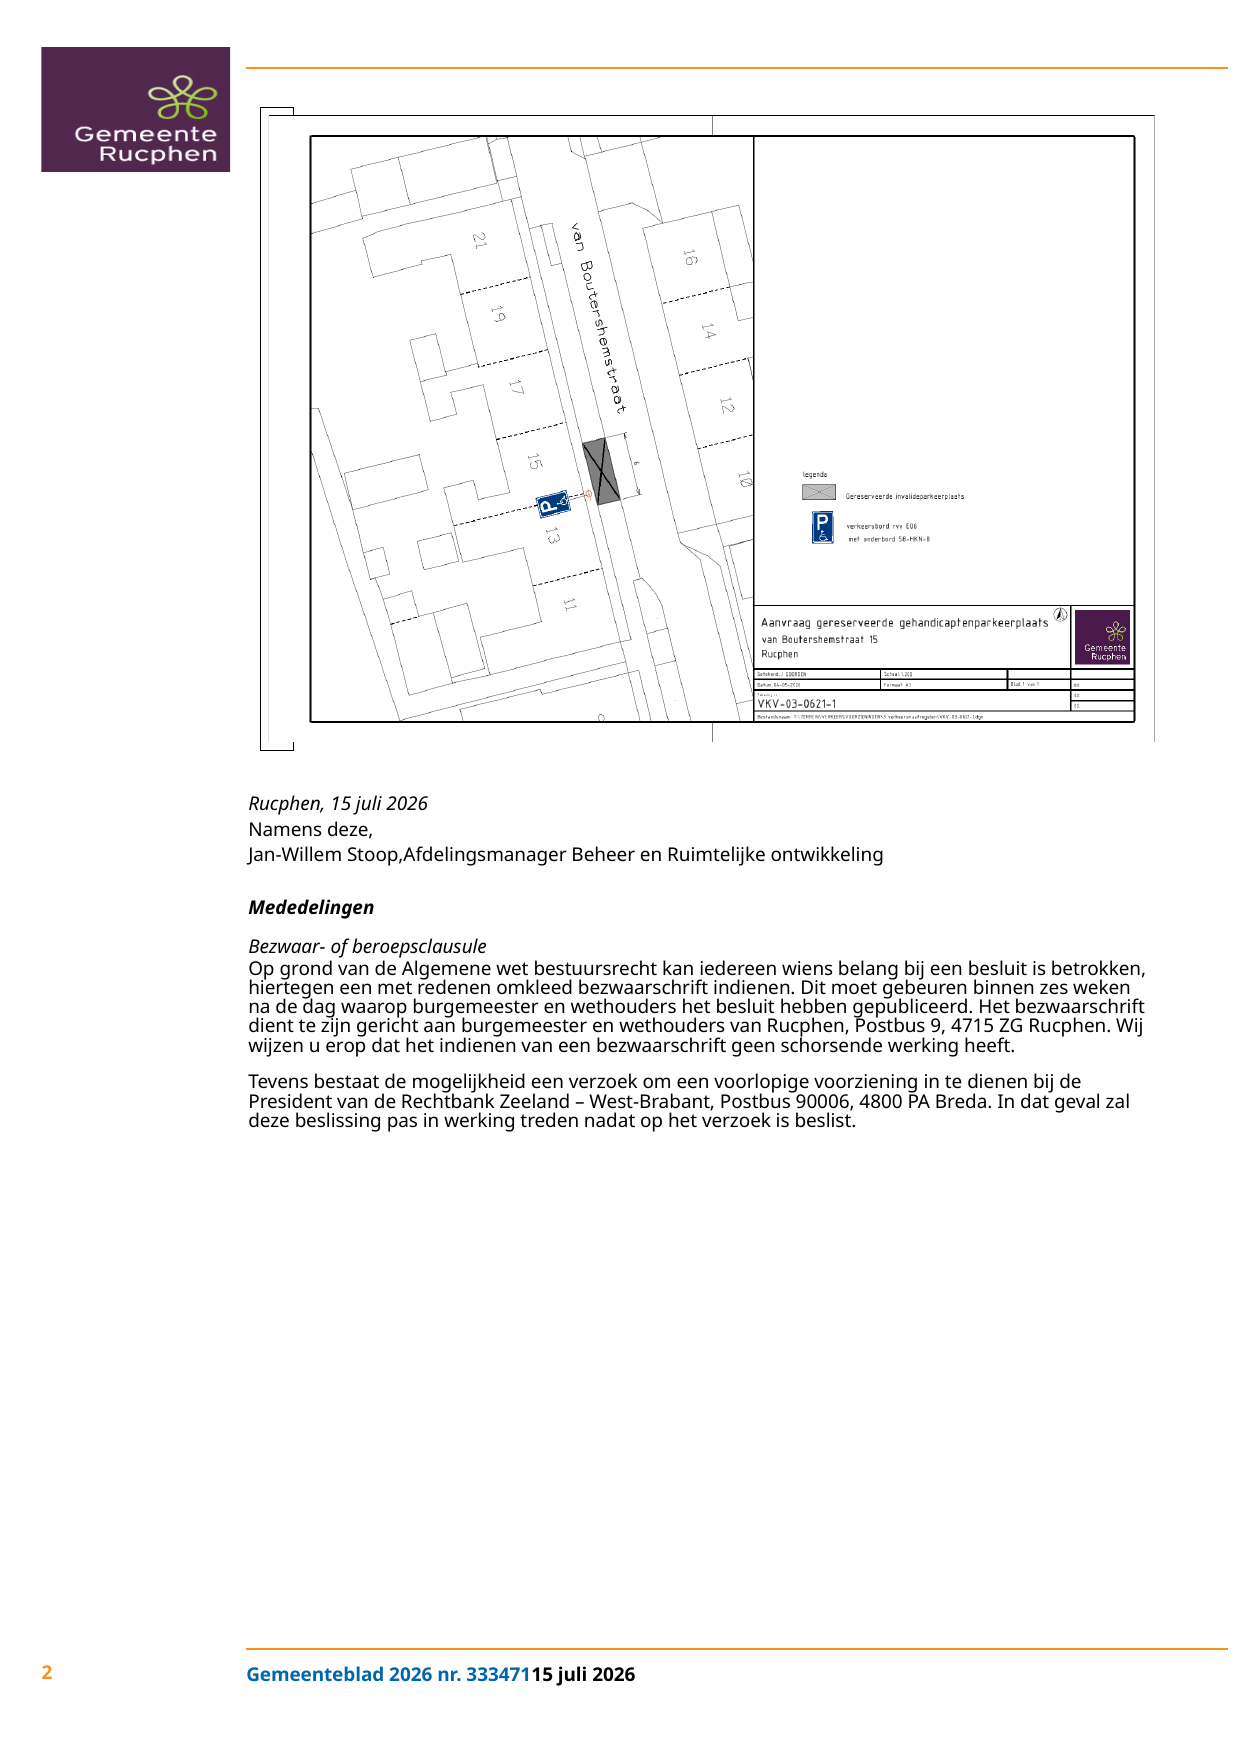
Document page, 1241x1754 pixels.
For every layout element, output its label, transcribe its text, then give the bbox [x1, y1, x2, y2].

text Rucphen, 15 juli 2026 [248, 790, 1152, 816]
picture [268, 115, 1155, 742]
text Tevens bestaat de mogelijkheid een verzoek om een voorlopige voorziening in te dienen bij de President van de Rechtbank Zeeland – West-Brabant, Postbus 90006, 4800 PA Breda. In dat geval zal deze beslissing pas in werking treden nadat op het verzoek is beslist. [248, 1073, 1152, 1131]
text Namens deze, [248, 816, 1152, 842]
picture [41, 47, 231, 172]
text Mededelingen [248, 894, 1152, 920]
text Bezwaar- of beroepsclausule [248, 934, 1152, 959]
text Op grond van de Algemene wet bestuursrecht kan iedereen wiens belang bij een besluit is betrokken, hiertegen een met redenen omkleed bezwaarschrift indienen. Dit moet gebeuren binnen zes weken na de dag waarop burgemeester en wethouders het besluit hebben gepubliceerd. Het bezwaarschrift dient te zijn gericht aan burgemeester en wethouders van Rucphen, Postbus 9, 4715 ZG Rucphen. Wij wijzen u erop dat het indienen van een bezwaarschrift geen schorsende werking heeft. [248, 959, 1152, 1056]
text Jan-Willem Stoop,Afdelingsmanager Beheer en Ruimtelijke ontwikkeling [248, 842, 1152, 867]
